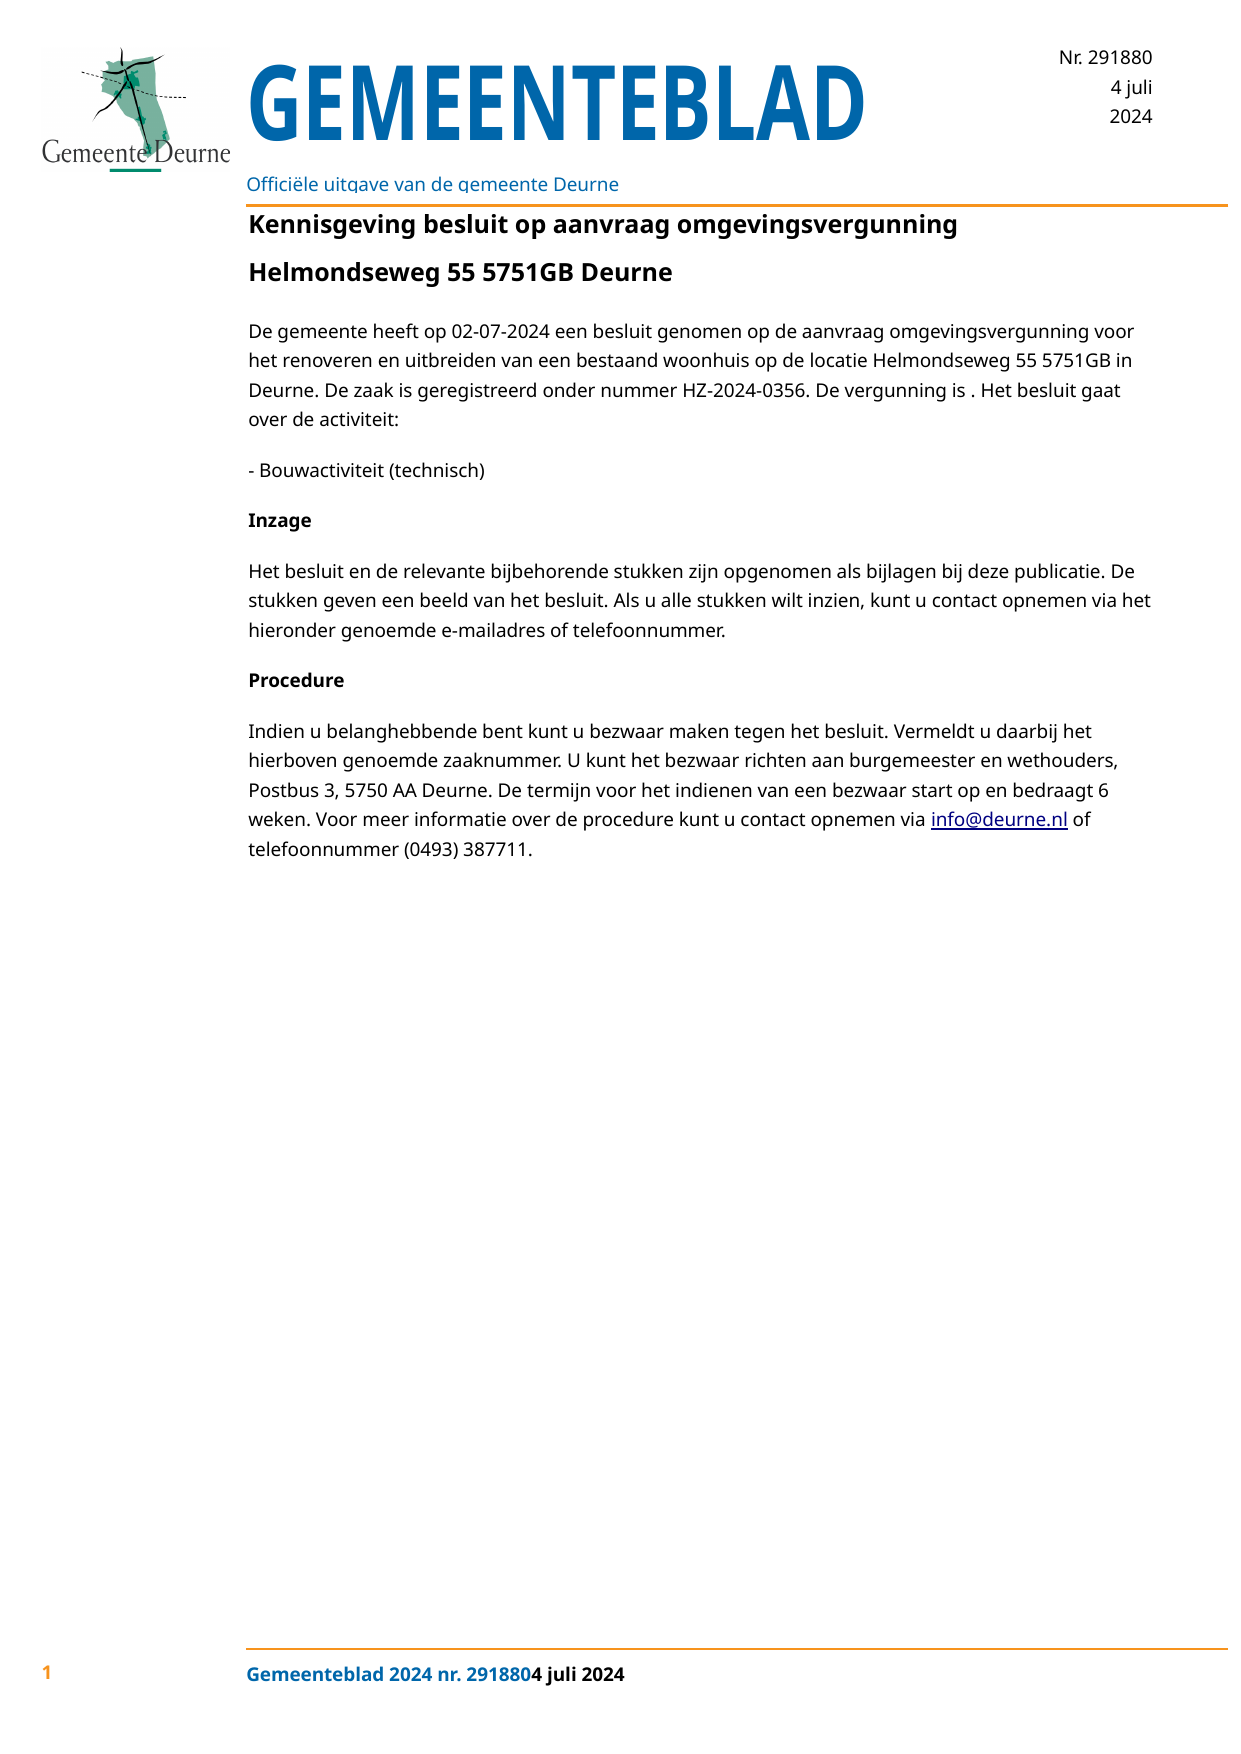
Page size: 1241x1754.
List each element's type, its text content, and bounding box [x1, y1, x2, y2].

picture [41, 47, 231, 172]
text Kennisgeving besluit op aanvraag omgevingsvergunning Helmondseweg 55 5751GB Deurne [248, 207, 1152, 288]
text Het besluit en de relevante bijbehorende stukken zijn opgenomen als bijlagen bij deze publicatie. De stukken geven een beeld van het besluit. Als u alle stukken wilt inzien, kunt u contact opnemen via het hieronder genoemde e-mailadres of telefoonnummer. [248, 558, 1152, 643]
text De gemeente heeft op 02-07-2024 een besluit genomen op de aanvraag omgevingsvergunning voor het renoveren en uitbreiden van een bestaand woonhuis op de locatie Helmondseweg 55 5751GB in Deurne. De zaak is geregistreerd onder nummer HZ-2024-0356. De vergunning is . Het besluit gaat over de activiteit: [248, 318, 1152, 432]
text - Bouwactiviteit (technisch) [248, 457, 1152, 483]
text Procedure [248, 667, 1152, 693]
text Inzage [248, 507, 1152, 533]
text Indien u belanghebbende bent kunt u bezwaar maken tegen het besluit. Vermeldt u daarbij het hierboven genoemde zaaknummer. U kunt het bezwaar richten aan burgemeester en wethouders, Postbus 3, 5750 AA Deurne. De termijn voor het indienen van een bezwaar start op en bedraagt 6 weken. Voor meer informatie over de procedure kunt u contact opnemen via info@deurne.nl of telefoonnummer (0493) 387711. [248, 718, 1152, 862]
